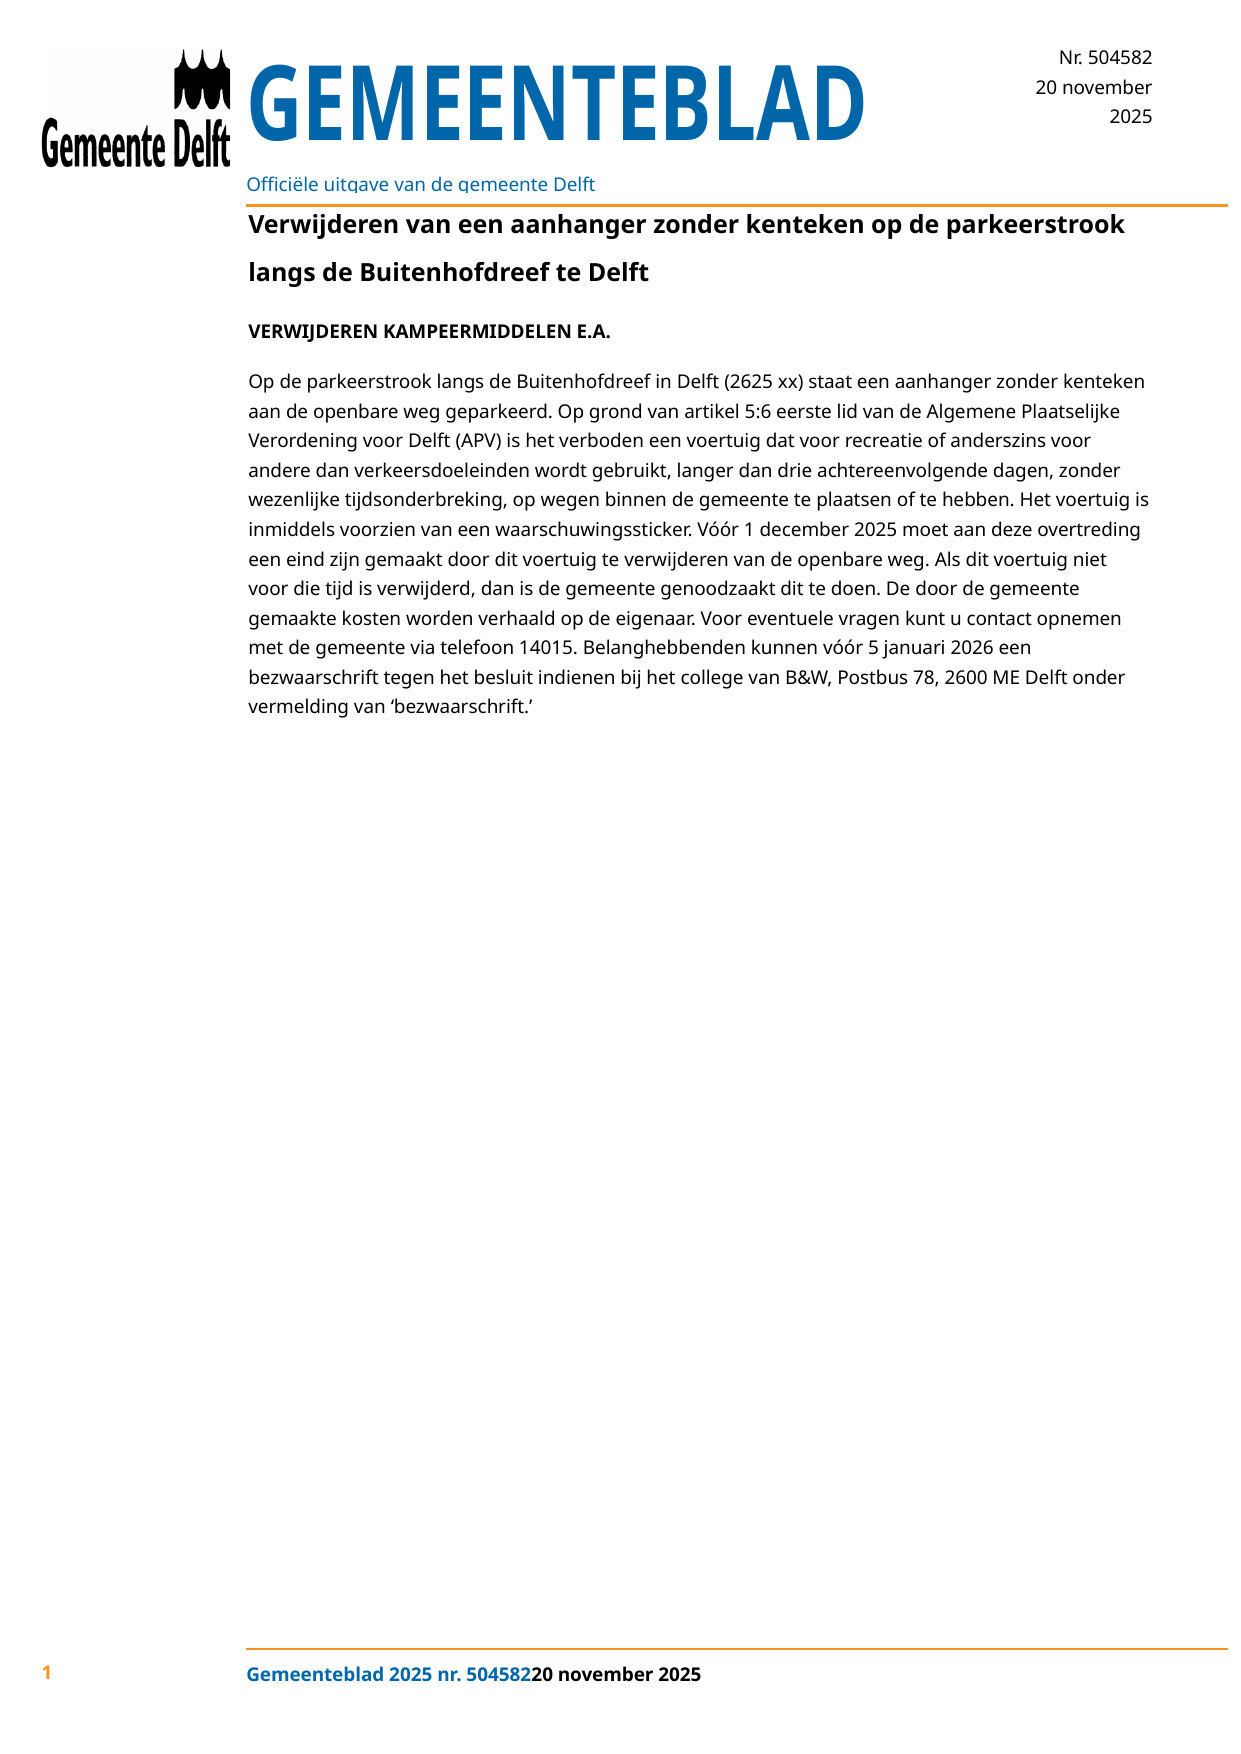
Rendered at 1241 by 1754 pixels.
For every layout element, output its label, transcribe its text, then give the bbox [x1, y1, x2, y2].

text VERWIJDEREN KAMPEERMIDDELEN E.A. [248, 318, 1152, 344]
text Op de parkeerstrook langs de Buitenhofdreef in Delft (2625 xx) staat een aanhanger zonder kenteken aan de openbare weg geparkeerd. Op grond van artikel 5:6 eerste lid van de Algemene Plaatselijke Verordening voor Delft (APV) is het verboden een voertuig dat voor recreatie of anderszins voor andere dan verkeersdoeleinden wordt gebruikt, langer dan drie achtereenvolgende dagen, zonder wezenlijke tijdsonderbreking, op wegen binnen de gemeente te plaatsen of te hebben. Het voertuig is inmiddels voorzien van een waarschuwingssticker. Vóór 1 december 2025 moet aan deze overtreding een eind zijn gemaakt door dit voertuig te verwijderen van de openbare weg. Als dit voertuig niet voor die tijd is verwijderd, dan is de gemeente genoodzaakt dit te doen. De door de gemeente gemaakte kosten worden verhaald op de eigenaar. Voor eventuele vragen kunt u contact opnemen met de gemeente via telefoon 14015. Belanghebbenden kunnen vóór 5 januari 2026 een bezwaarschrift tegen het besluit indienen bij het college van B&W, Postbus 78, 2600 ME Delft onder vermelding van ‘bezwaarschrift.’ [248, 368, 1152, 719]
picture [41, 47, 231, 172]
text Verwijderen van een aanhanger zonder kenteken op de parkeerstrook langs de Buitenhofdreef te Delft [248, 207, 1152, 288]
